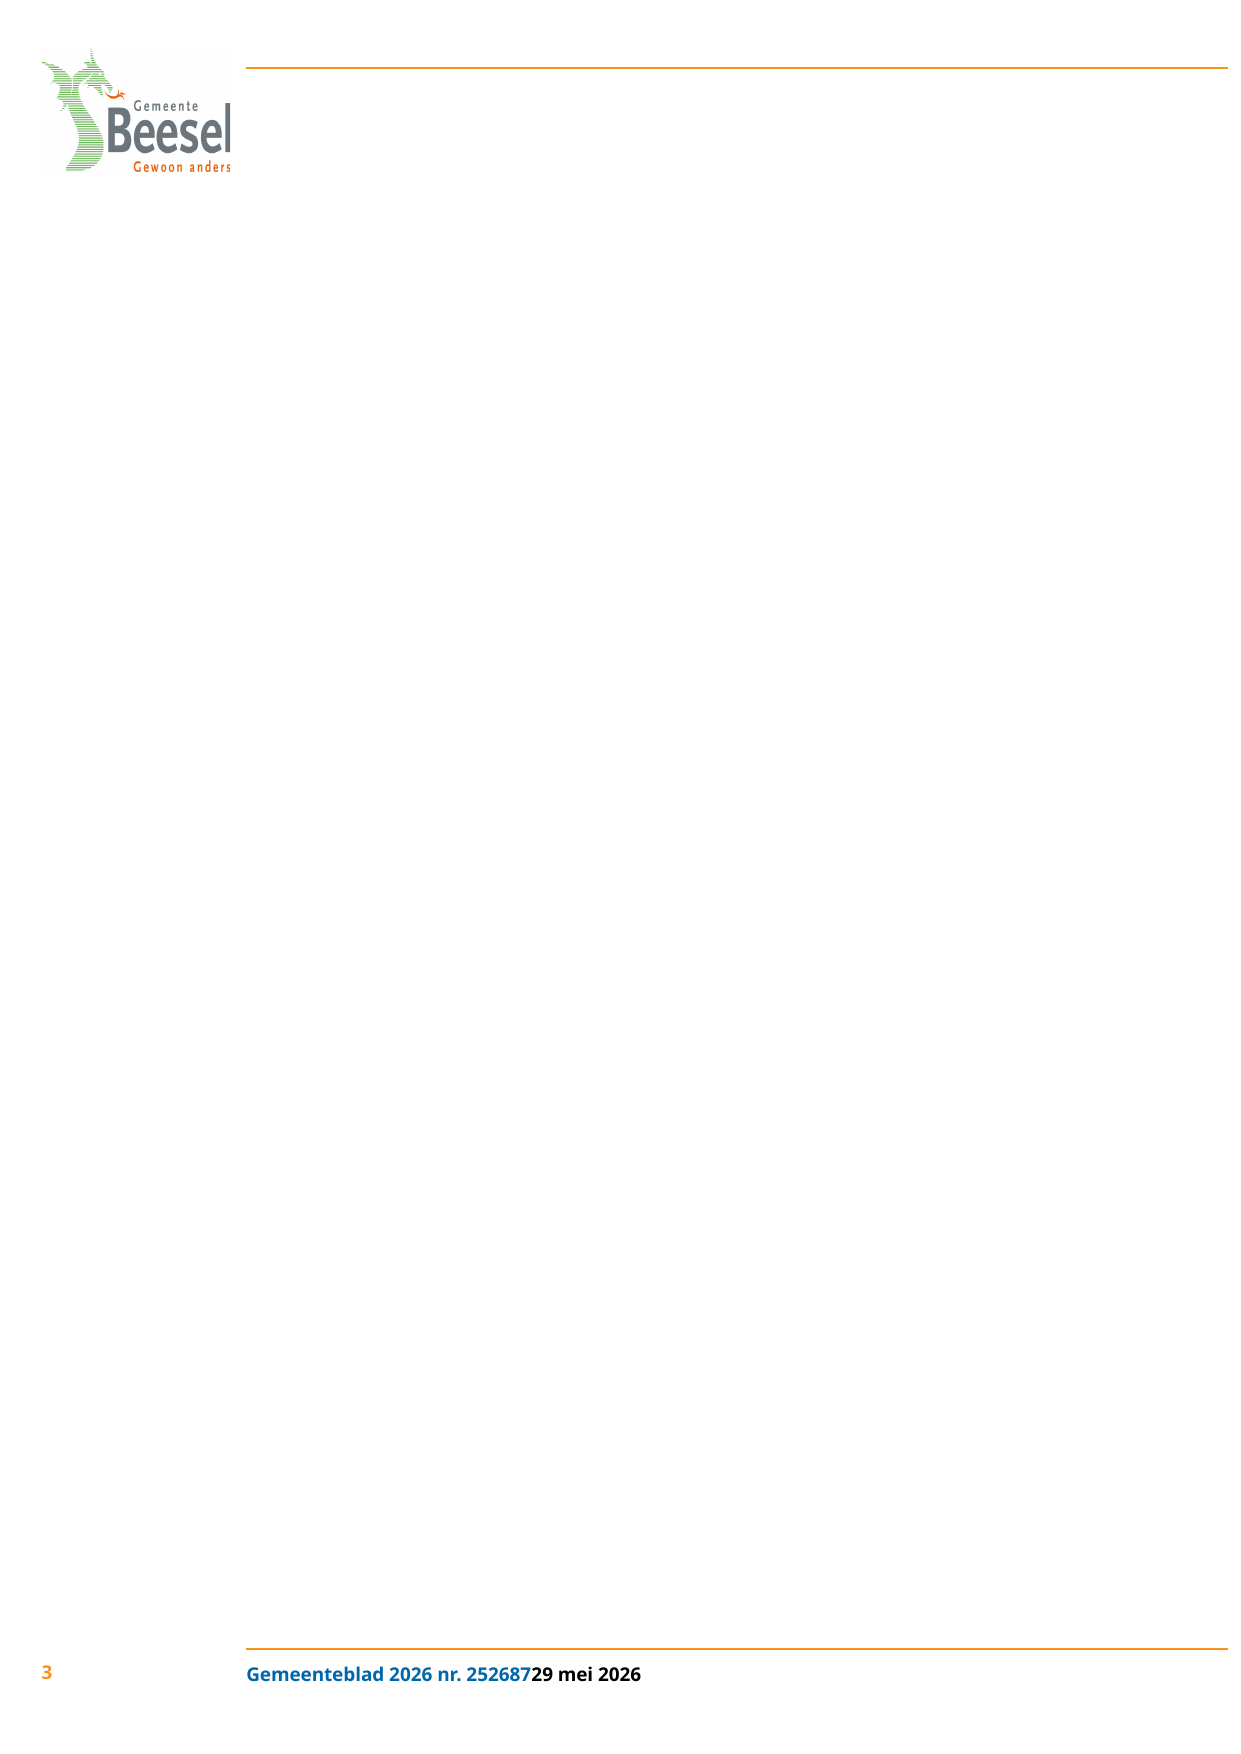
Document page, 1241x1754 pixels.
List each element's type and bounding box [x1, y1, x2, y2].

picture [41, 47, 231, 172]
